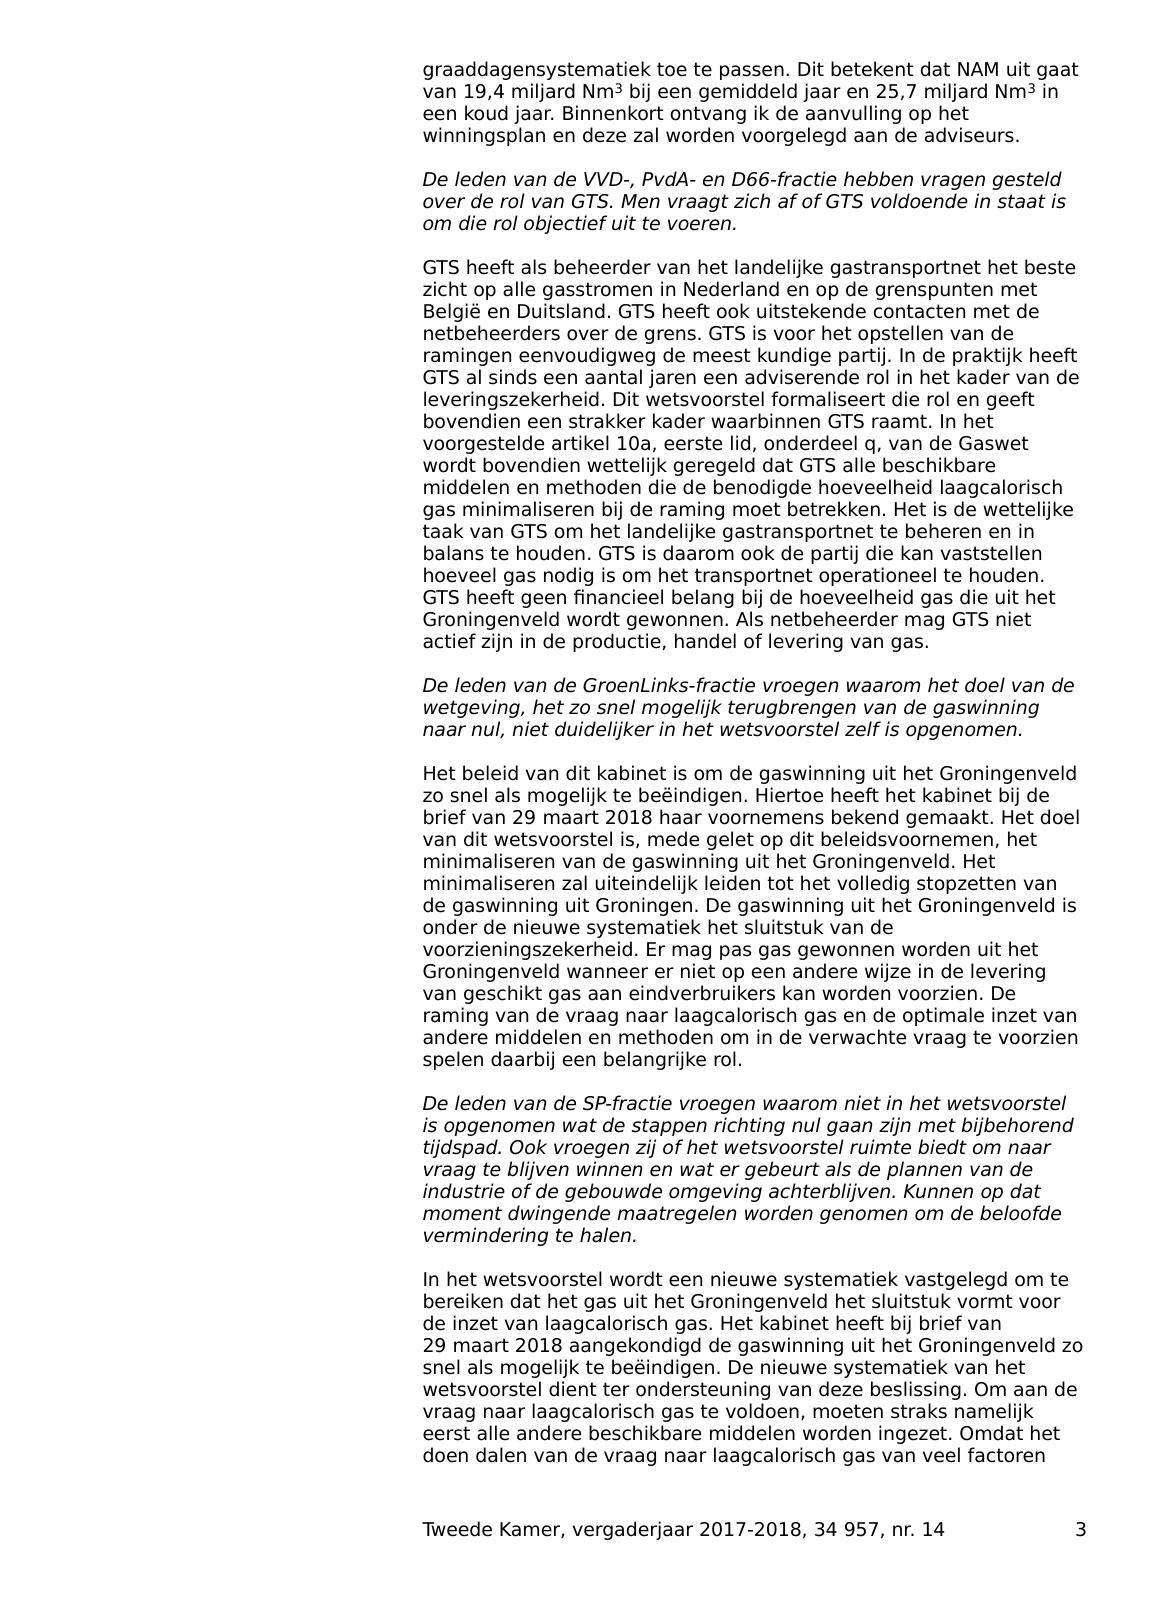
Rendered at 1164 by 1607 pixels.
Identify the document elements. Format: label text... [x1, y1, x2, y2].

text De leden van de GroenLinks-fractie vroegen waarom het doel van de wetgeving, het zo snel mogelijk terugbrengen van de gaswinning naar nul, niet duidelijker in het wetsvoorstel zelf is opgenomen. [422, 675, 1087, 741]
text De leden van de VVD-, PvdA- en D66-fractie hebben vragen gesteld over de rol van GTS. Men vraagt zich af of GTS voldoende in staat is om die rol objectief uit te voeren. [422, 169, 1087, 235]
text GTS heeft als beheerder van het landelijke gastransportnet het beste zicht op alle gasstromen in Nederland en op de grenspunten met België en Duitsland. GTS heeft ook uitstekende contacten met de netbeheerders over de grens. GTS is voor het opstellen van de ramingen eenvoudigweg de meest kundige partij. In de praktijk heeft GTS al sinds een aantal jaren een adviserende rol in het kader van de leveringszekerheid. Dit wetsvoorstel formaliseert die rol en geeft bovendien een strakker kader waarbinnen GTS raamt. In het voorgestelde artikel 10a, eerste lid, onderdeel q, van de Gaswet wordt bovendien wettelijk geregeld dat GTS alle beschikbare middelen en methoden die de benodigde hoeveelheid laagcalorisch gas minimaliseren bij de raming moet betrekken. Het is de wettelijke taak van GTS om het landelijke gastransportnet te beheren en in balans te houden. GTS is daarom ook de partij die kan vaststellen hoeveel gas nodig is om het transportnet operationeel te houden. GTS heeft geen financieel belang bij de hoeveelheid gas die uit het Groningenveld wordt gewonnen. Als netbeheerder mag GTS niet actief zijn in de productie, handel of levering van gas. [422, 257, 1087, 653]
text De leden van de SP-fractie vroegen waarom niet in het wetsvoorstel is opgenomen wat de stappen richting nul gaan zijn met bijbehorend tijdspad. Ook vroegen zij of het wetsvoorstel ruimte biedt om naar vraag te blijven winnen en wat er gebeurt als de plannen van de industrie of de gebouwde omgeving achterblijven. Kunnen op dat moment dwingende maatregelen worden genomen om de beloofde vermindering te halen. [422, 1093, 1087, 1247]
text In het wetsvoorstel wordt een nieuwe systematiek vastgelegd om te bereiken dat het gas uit het Groningenveld het sluitstuk vormt voor de inzet van laagcalorisch gas. Het kabinet heeft bij brief van 29 maart 2018 aangekondigd de gaswinning uit het Groningenveld zo snel als mogelijk te beëindigen. De nieuwe systematiek van het wetsvoorstel dient ter ondersteuning van deze beslissing. Om aan de vraag naar laagcalorisch gas te voldoen, moeten straks namelijk eerst alle andere beschikbare middelen worden ingezet. Omdat het doen dalen van de vraag naar laagcalorisch gas van veel factoren [422, 1269, 1087, 1467]
text Het beleid van dit kabinet is om de gaswinning uit het Groningenveld zo snel als mogelijk te beëindigen. Hiertoe heeft het kabinet bij de brief van 29 maart 2018 haar voornemens bekend gemaakt. Het doel van dit wetsvoorstel is, mede gelet op dit beleidsvoornemen, het minimaliseren van de gaswinning uit het Groningenveld. Het minimaliseren zal uiteindelijk leiden tot het volledig stopzetten van de gaswinning uit Groningen. De gaswinning uit het Groningenveld is onder de nieuwe systematiek het sluitstuk van de voorzieningszekerheid. Er mag pas gas gewonnen worden uit het Groningenveld wanneer er niet op een andere wijze in de levering van geschikt gas aan eindverbruikers kan worden voorzien. De raming van de vraag naar laagcalorisch gas en de optimale inzet van andere middelen en methoden om in de verwachte vraag te voorzien spelen daarbij een belangrijke rol. [422, 763, 1087, 1071]
text graaddagensystematiek toe te passen. Dit betekent dat NAM uit gaat van 19,4 miljard Nm3 bij een gemiddeld jaar en 25,7 miljard Nm3 in een koud jaar. Binnenkort ontvang ik de aanvulling op het winningsplan en deze zal worden voorgelegd aan de adviseurs. [422, 59, 1087, 147]
